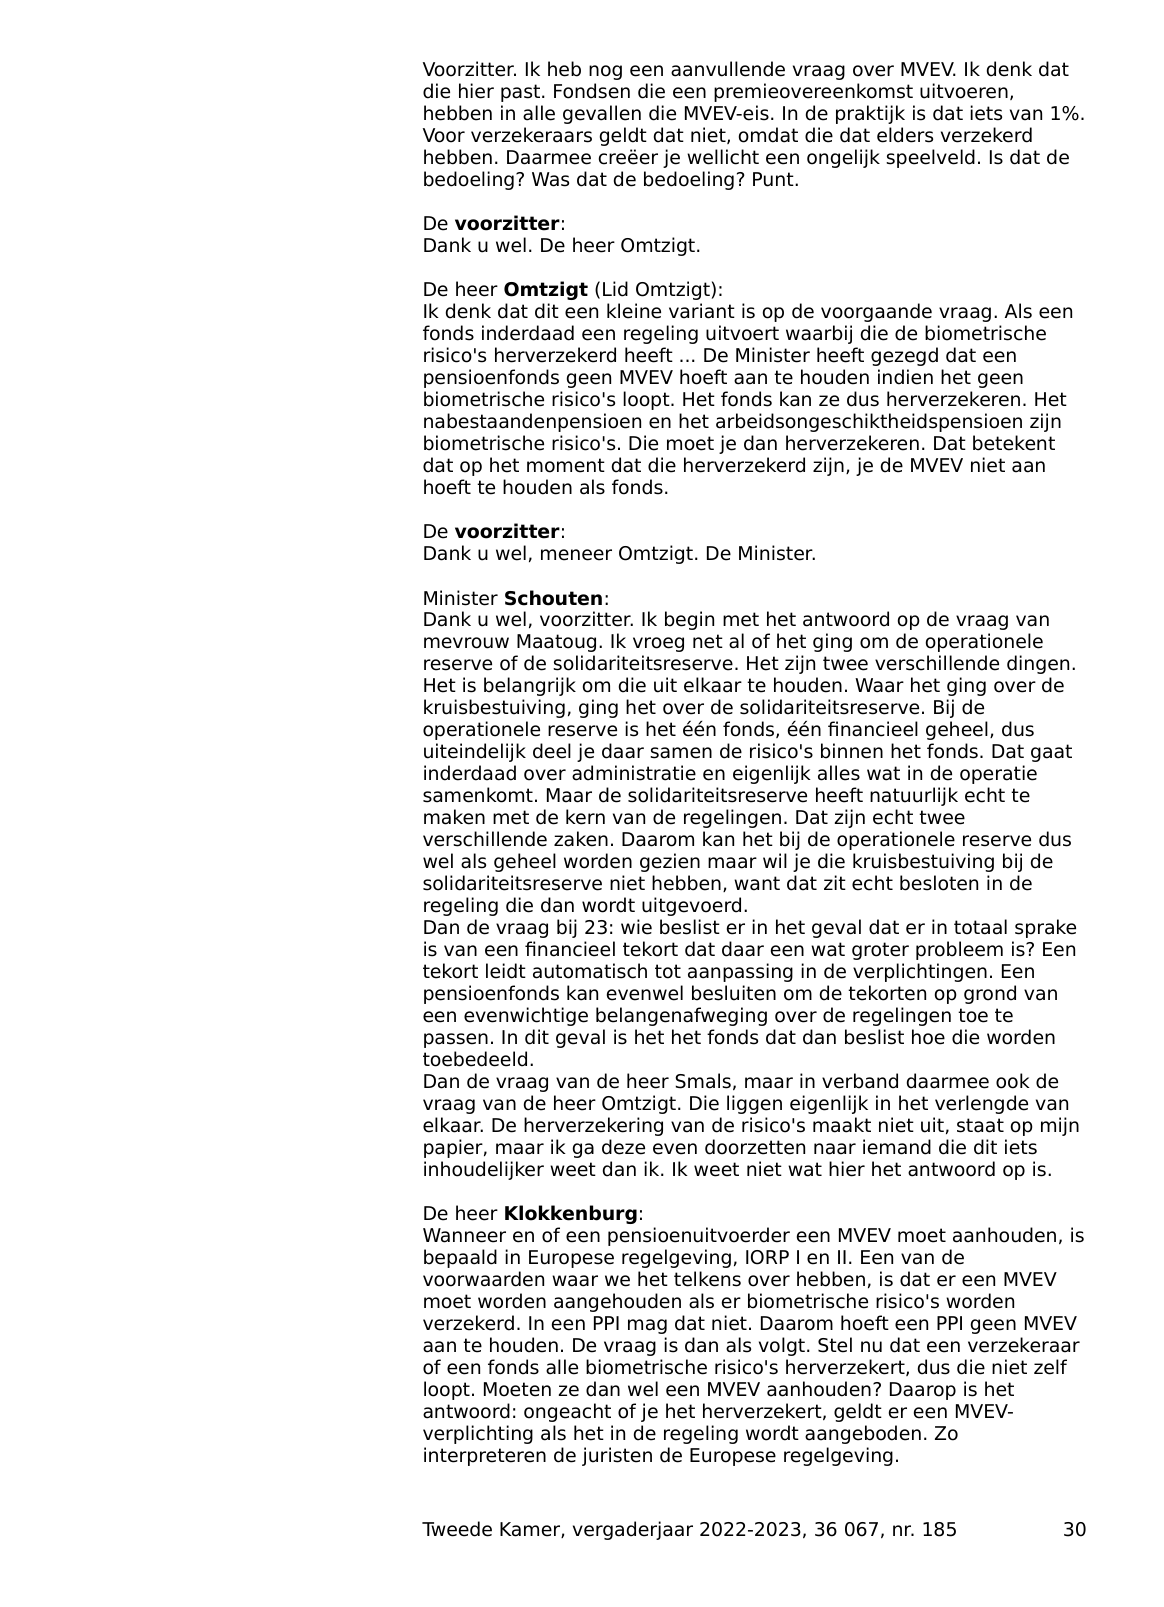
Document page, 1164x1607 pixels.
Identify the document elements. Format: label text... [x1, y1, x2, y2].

text Dank u wel. De heer Omtzigt. [422, 235, 1087, 257]
text De voorzitter: [422, 213, 1087, 235]
text Minister Schouten: [422, 587, 1087, 609]
text De heer Klokkenburg: [422, 1203, 1087, 1225]
text Dank u wel, voorzitter. Ik begin met het antwoord op de vraag van mevrouw Maatoug. Ik vroeg net al of het ging om de operationele reserve of de solidariteitsreserve. Het zijn twee verschillende dingen. Het is belangrijk om die uit elkaar te houden. Waar het ging over de kruisbestuiving, ging het over de solidariteitsreserve. Bij de operationele reserve is het één fonds, één financieel geheel, dus uiteindelijk deel je daar samen de risico's binnen het fonds. Dat gaat inderdaad over administratie en eigenlijk alles wat in de operatie samenkomt. Maar de solidariteitsreserve heeft natuurlijk echt te maken met de kern van de regelingen. Dat zijn echt twee verschillende zaken. Daarom kan het bij de operationele reserve dus wel als geheel worden gezien maar wil je die kruisbestuiving bij de solidariteitsreserve niet hebben, want dat zit echt besloten in de regeling die dan wordt uitgevoerd. [422, 609, 1087, 917]
text Dan de vraag van de heer Smals, maar in verband daarmee ook de vraag van de heer Omtzigt. Die liggen eigenlijk in het verlengde van elkaar. De herverzekering van de risico's maakt niet uit, staat op mijn papier, maar ik ga deze even doorzetten naar iemand die dit iets inhoudelijker weet dan ik. Ik weet niet wat hier het antwoord op is. [422, 1071, 1087, 1181]
text Dan de vraag bij 23: wie beslist er in het geval dat er in totaal sprake is van een financieel tekort dat daar een wat groter probleem is? Een tekort leidt automatisch tot aanpassing in de verplichtingen. Een pensioenfonds kan evenwel besluiten om de tekorten op grond van een evenwichtige belangenafweging over de regelingen toe te passen. In dit geval is het het fonds dat dan beslist hoe die worden toebedeeld. [422, 917, 1087, 1071]
text Wanneer en of een pensioenuitvoerder een MVEV moet aanhouden, is bepaald in Europese regelgeving, IORP I en II. Een van de voorwaarden waar we het telkens over hebben, is dat er een MVEV moet worden aangehouden als er biometrische risico's worden verzekerd. In een PPI mag dat niet. Daarom hoeft een PPI geen MVEV aan te houden. De vraag is dan als volgt. Stel nu dat een verzekeraar of een fonds alle biometrische risico's herverzekert, dus die niet zelf loopt. Moeten ze dan wel een MVEV aanhouden? Daarop is het antwoord: ongeacht of je het herverzekert, geldt er een MVEV-verplichting als het in de regeling wordt aangeboden. Zo interpreteren de juristen de Europese regelgeving. [422, 1225, 1087, 1467]
text De voorzitter: [422, 521, 1087, 543]
text Ik denk dat dit een kleine variant is op de voorgaande vraag. Als een fonds inderdaad een regeling uitvoert waarbij die de biometrische risico's herverzekerd heeft ... De Minister heeft gezegd dat een pensioenfonds geen MVEV hoeft aan te houden indien het geen biometrische risico's loopt. Het fonds kan ze dus herverzekeren. Het nabestaandenpensioen en het arbeidsongeschiktheidspensioen zijn biometrische risico's. Die moet je dan herverzekeren. Dat betekent dat op het moment dat die herverzekerd zijn, je de MVEV niet aan hoeft te houden als fonds. [422, 301, 1087, 499]
text Dank u wel, meneer Omtzigt. De Minister. [422, 543, 1087, 565]
text Voorzitter. Ik heb nog een aanvullende vraag over MVEV. Ik denk dat die hier past. Fondsen die een premieovereenkomst uitvoeren, hebben in alle gevallen die MVEV-eis. In de praktijk is dat iets van 1%. Voor verzekeraars geldt dat niet, omdat die dat elders verzekerd hebben. Daarmee creëer je wellicht een ongelijk speelveld. Is dat de bedoeling? Was dat de bedoeling? Punt. [422, 59, 1087, 191]
text De heer Omtzigt (Lid Omtzigt): [422, 279, 1087, 301]
